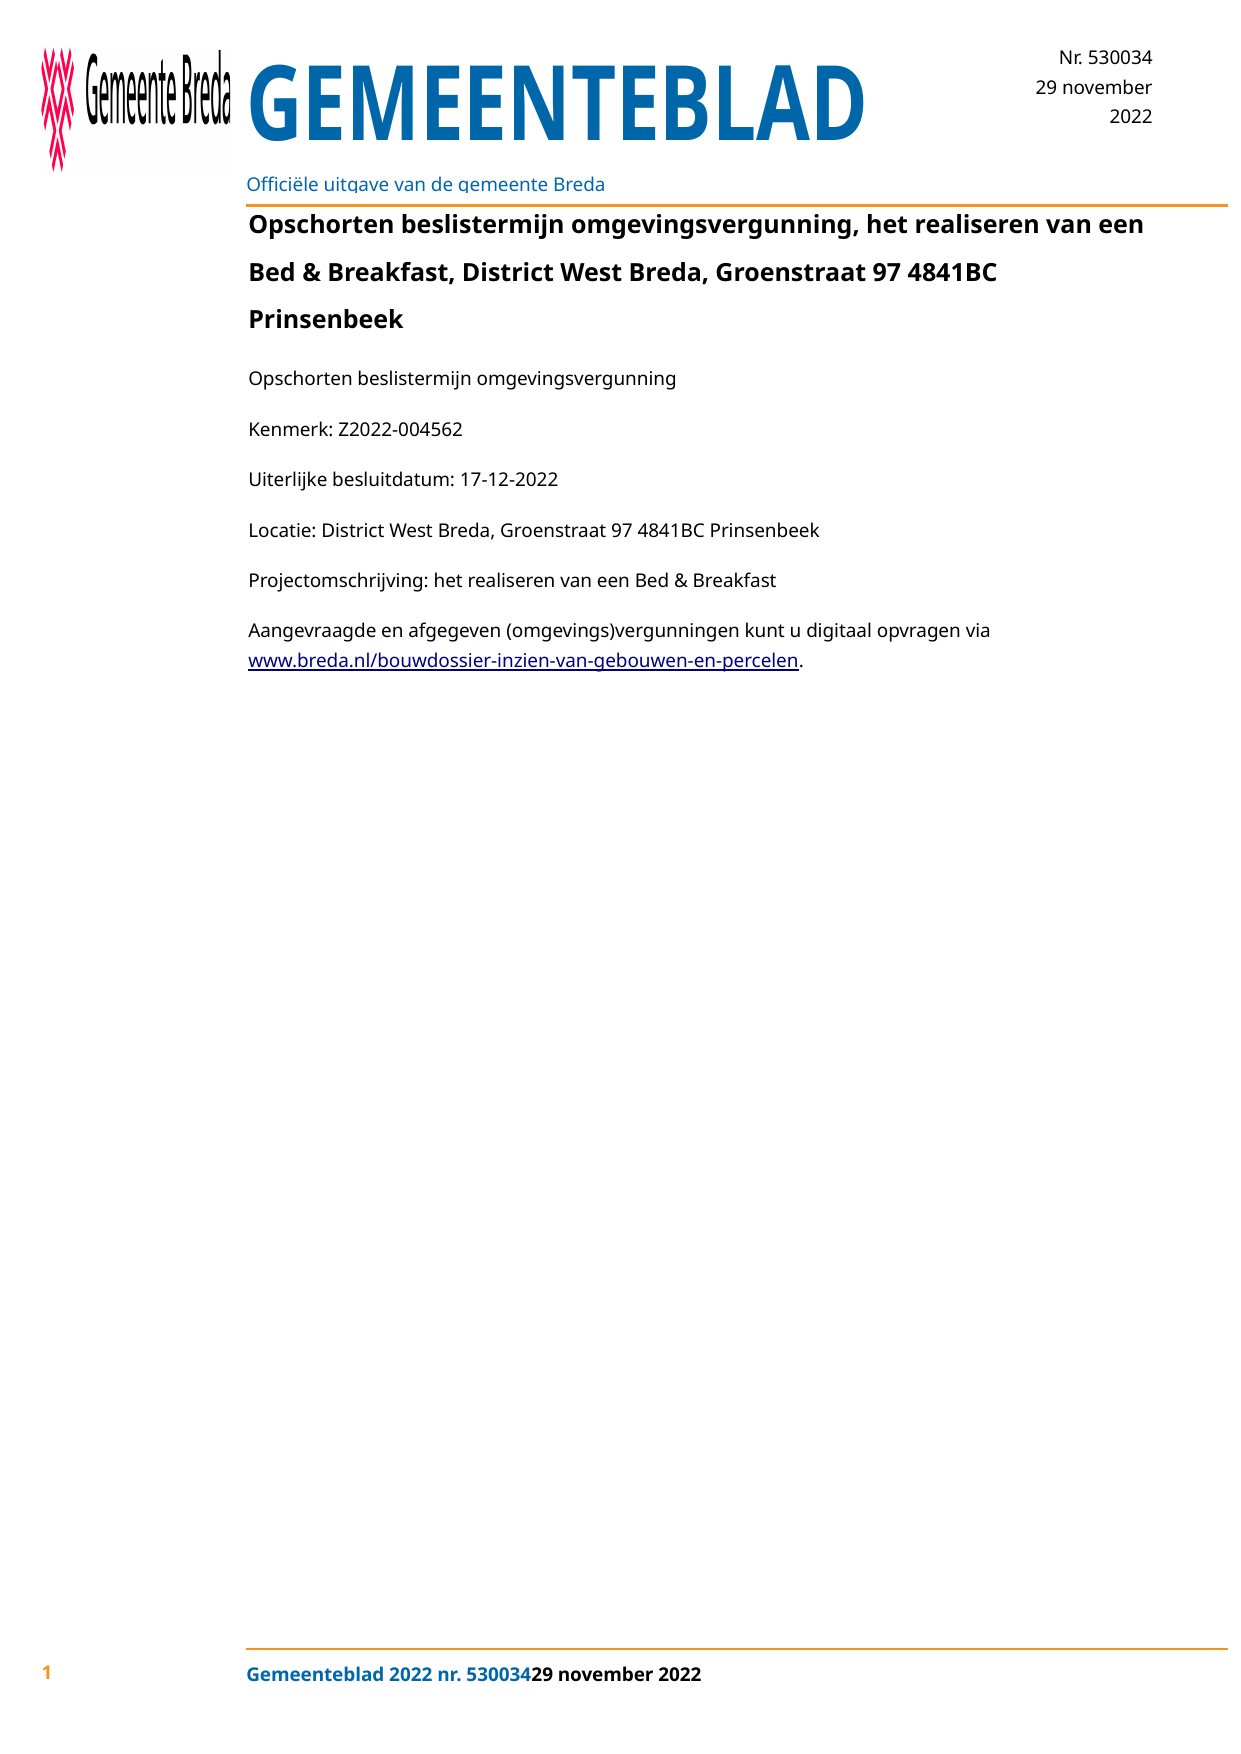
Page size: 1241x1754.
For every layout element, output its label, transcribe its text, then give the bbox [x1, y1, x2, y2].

text Opschorten beslistermijn omgevingsvergunning, het realiseren van een Bed & Breakfast, District West Breda, Groenstraat 97 4841BC Prinsenbeek [248, 207, 1152, 336]
picture [41, 47, 231, 172]
text Kenmerk: Z2022-004562 [248, 416, 1152, 442]
text Locatie: District West Breda, Groenstraat 97 4841BC Prinsenbeek [248, 517, 1152, 542]
text Uiterlijke besluitdatum: 17-12-2022 [248, 466, 1152, 492]
text Projectomschrijving: het realiseren van een Bed & Breakfast [248, 567, 1152, 593]
text Aangevraagde en afgegeven (omgevings)vergunningen kunt u digitaal opvragen via www.breda.nl/bouwdossier-inzien-van-gebouwen-en-percelen. [248, 618, 1152, 673]
text Opschorten beslistermijn omgevingsvergunning [248, 366, 1152, 391]
